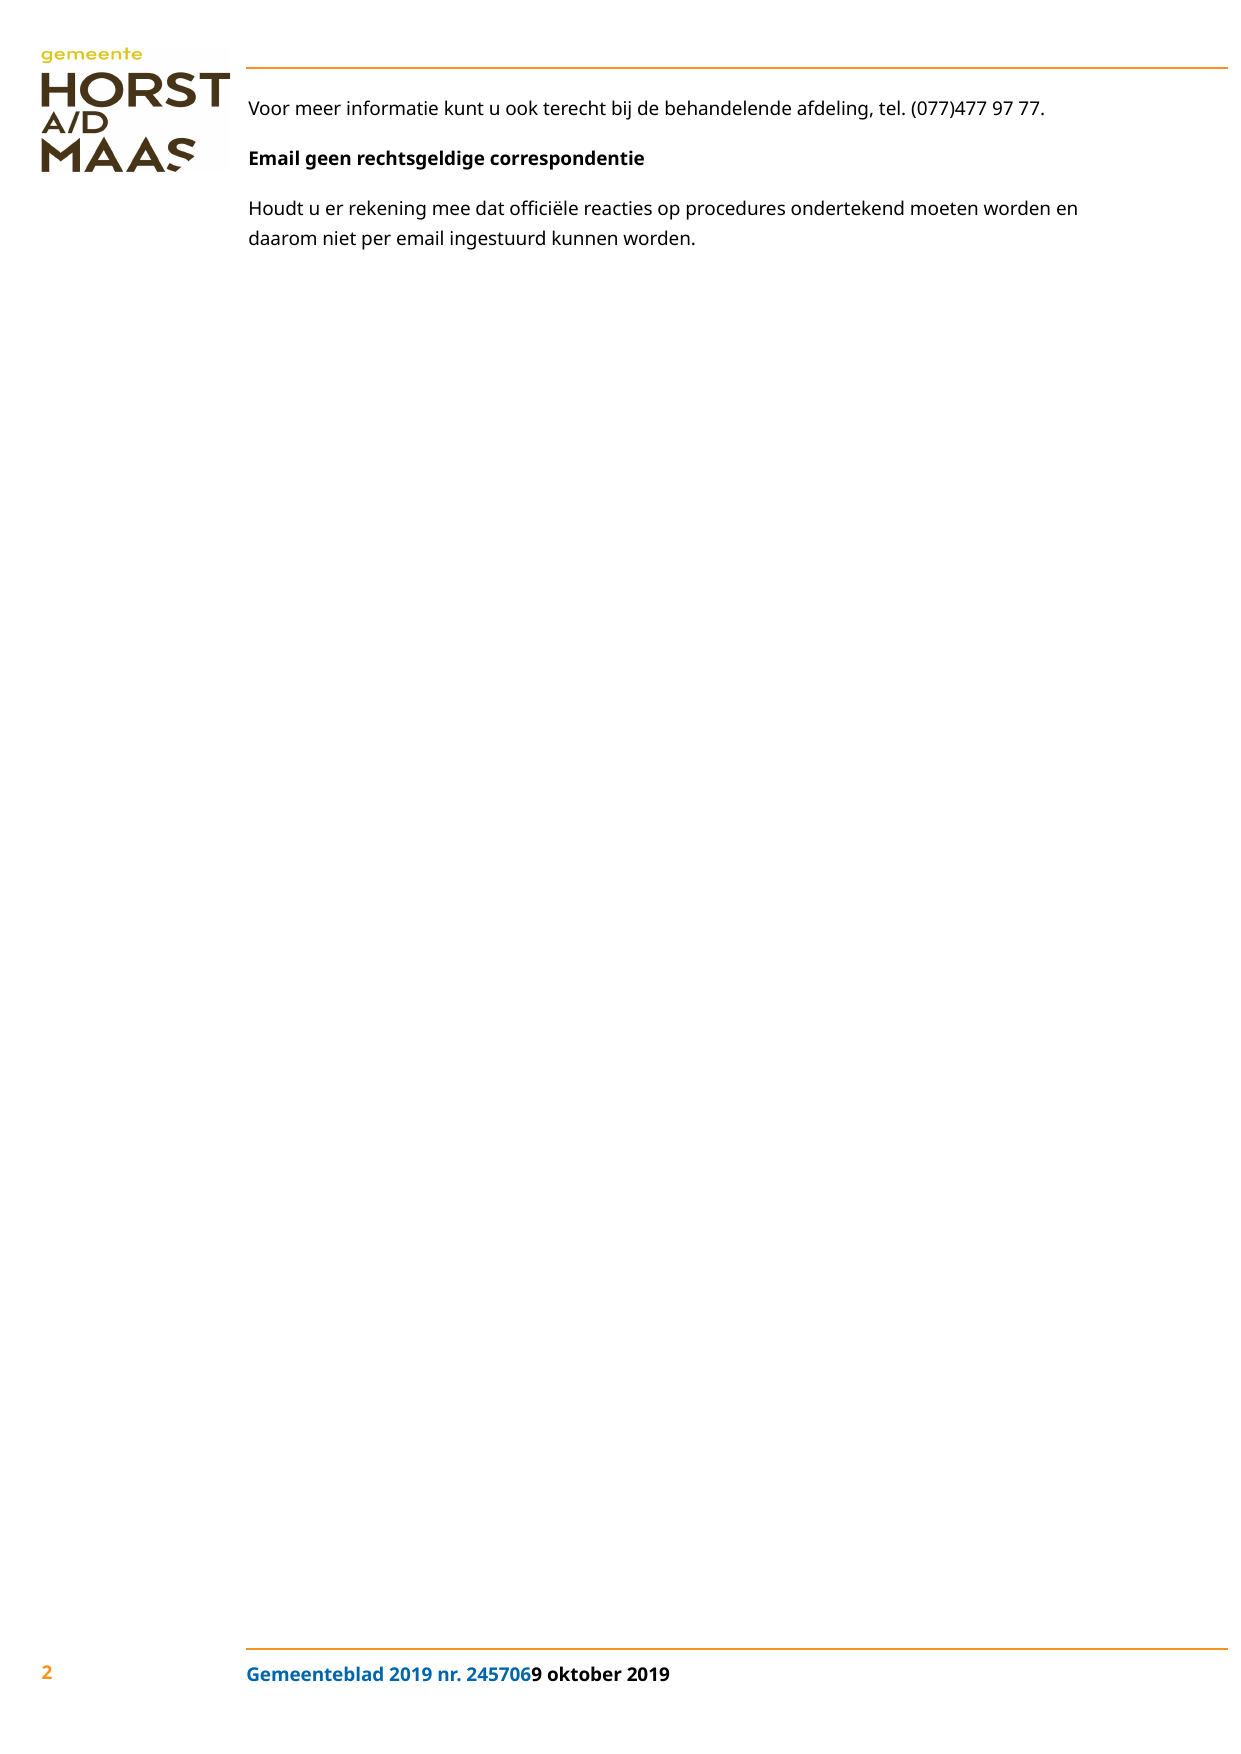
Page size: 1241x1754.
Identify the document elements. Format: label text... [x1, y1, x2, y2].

picture [41, 47, 231, 172]
text Voor meer informatie kunt u ook terecht bij de behandelende afdeling, tel. (077)477 97 77. [248, 95, 1152, 121]
text Email geen rechtsgeldige correspondentie [248, 145, 1152, 171]
text Houdt u er rekening mee dat officiële reacties op procedures ondertekend moeten worden en daarom niet per email ingestuurd kunnen worden. [248, 196, 1152, 251]
